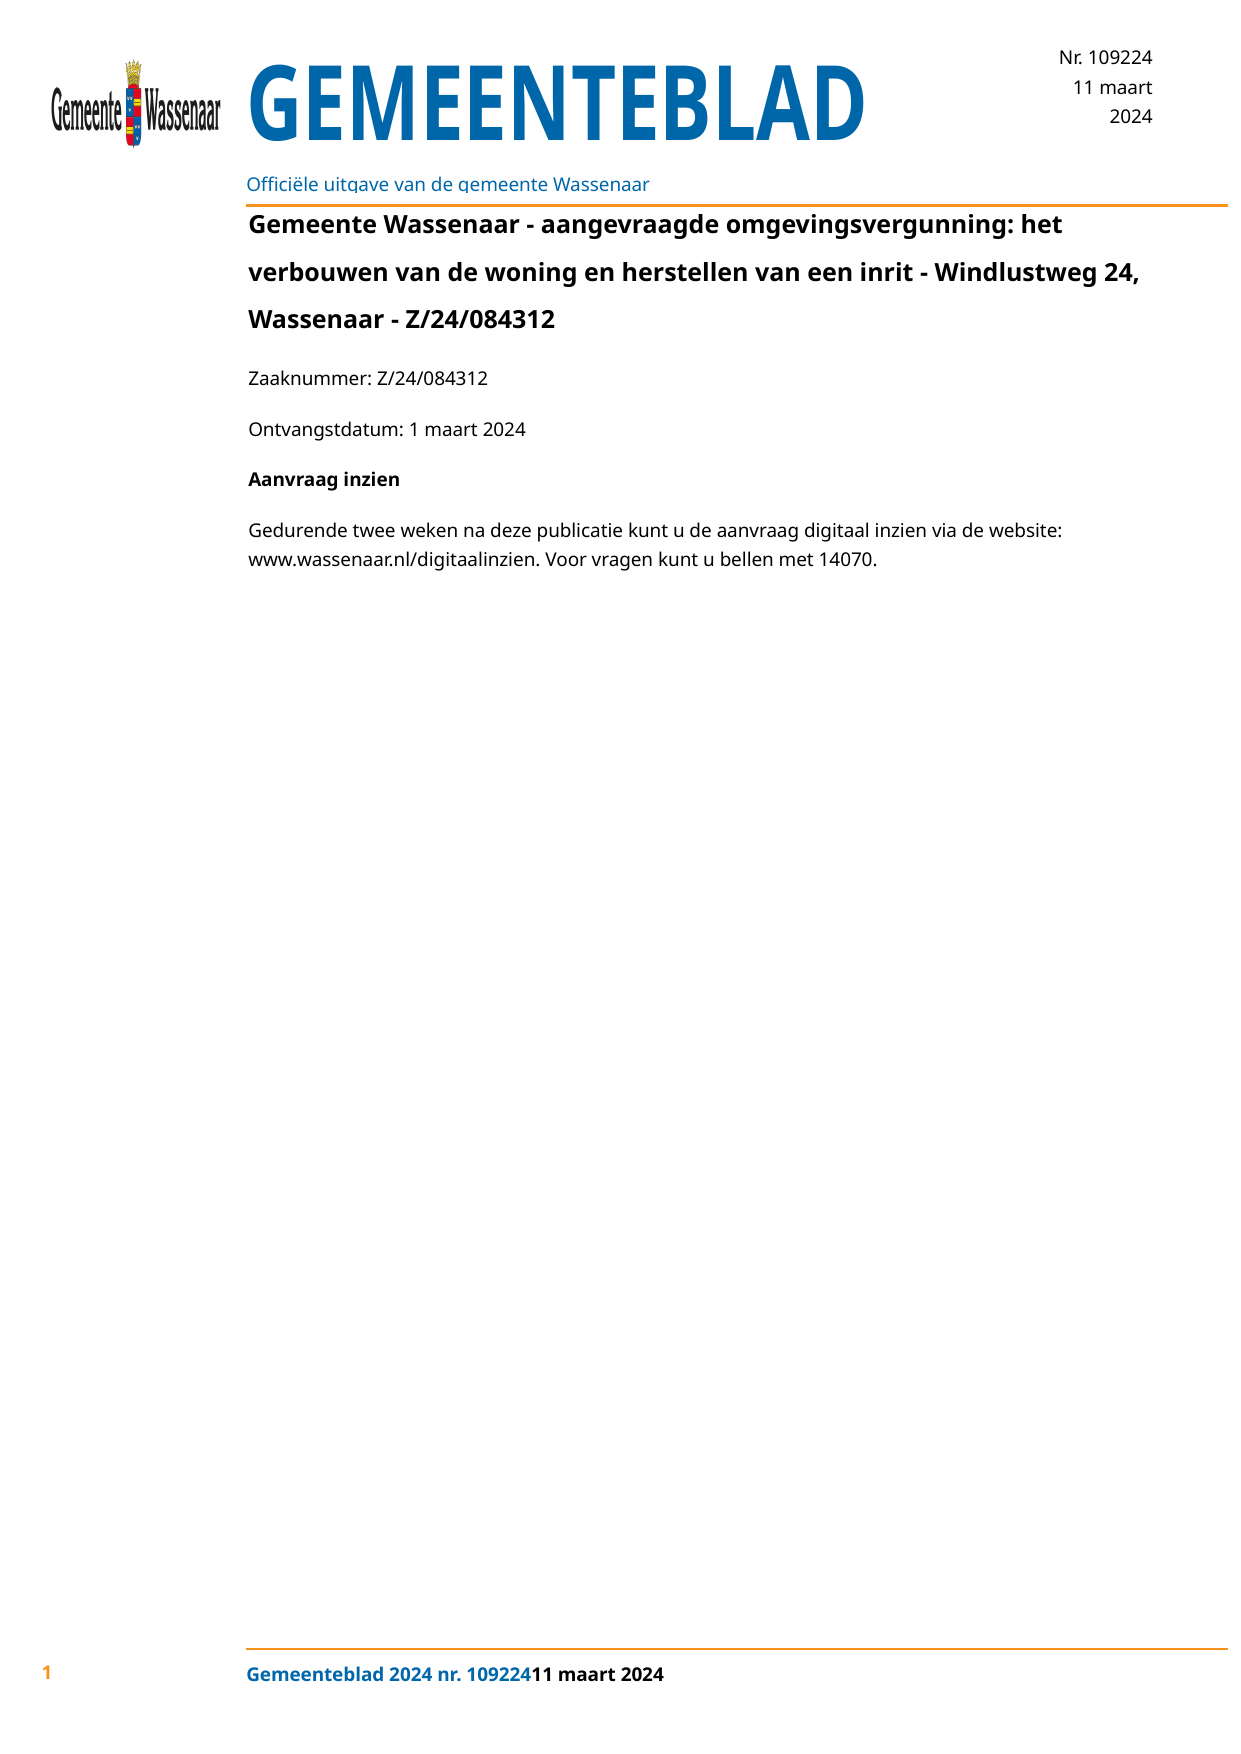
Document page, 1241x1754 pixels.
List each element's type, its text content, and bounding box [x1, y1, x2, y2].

picture [41, 47, 231, 172]
text Zaaknummer: Z/24/084312 [248, 366, 1152, 391]
text Ontvangstdatum: 1 maart 2024 [248, 416, 1152, 442]
text Gedurende twee weken na deze publicatie kunt u de aanvraag digitaal inzien via de website: www.wassenaar.nl/digitaalinzien. Voor vragen kunt u bellen met 14070. [248, 517, 1152, 572]
text Gemeente Wassenaar - aangevraagde omgevingsvergunning: het verbouwen van de woning en herstellen van een inrit - Windlustweg 24, Wassenaar - Z/24/084312 [248, 207, 1152, 336]
text Aanvraag inzien [248, 466, 1152, 492]
